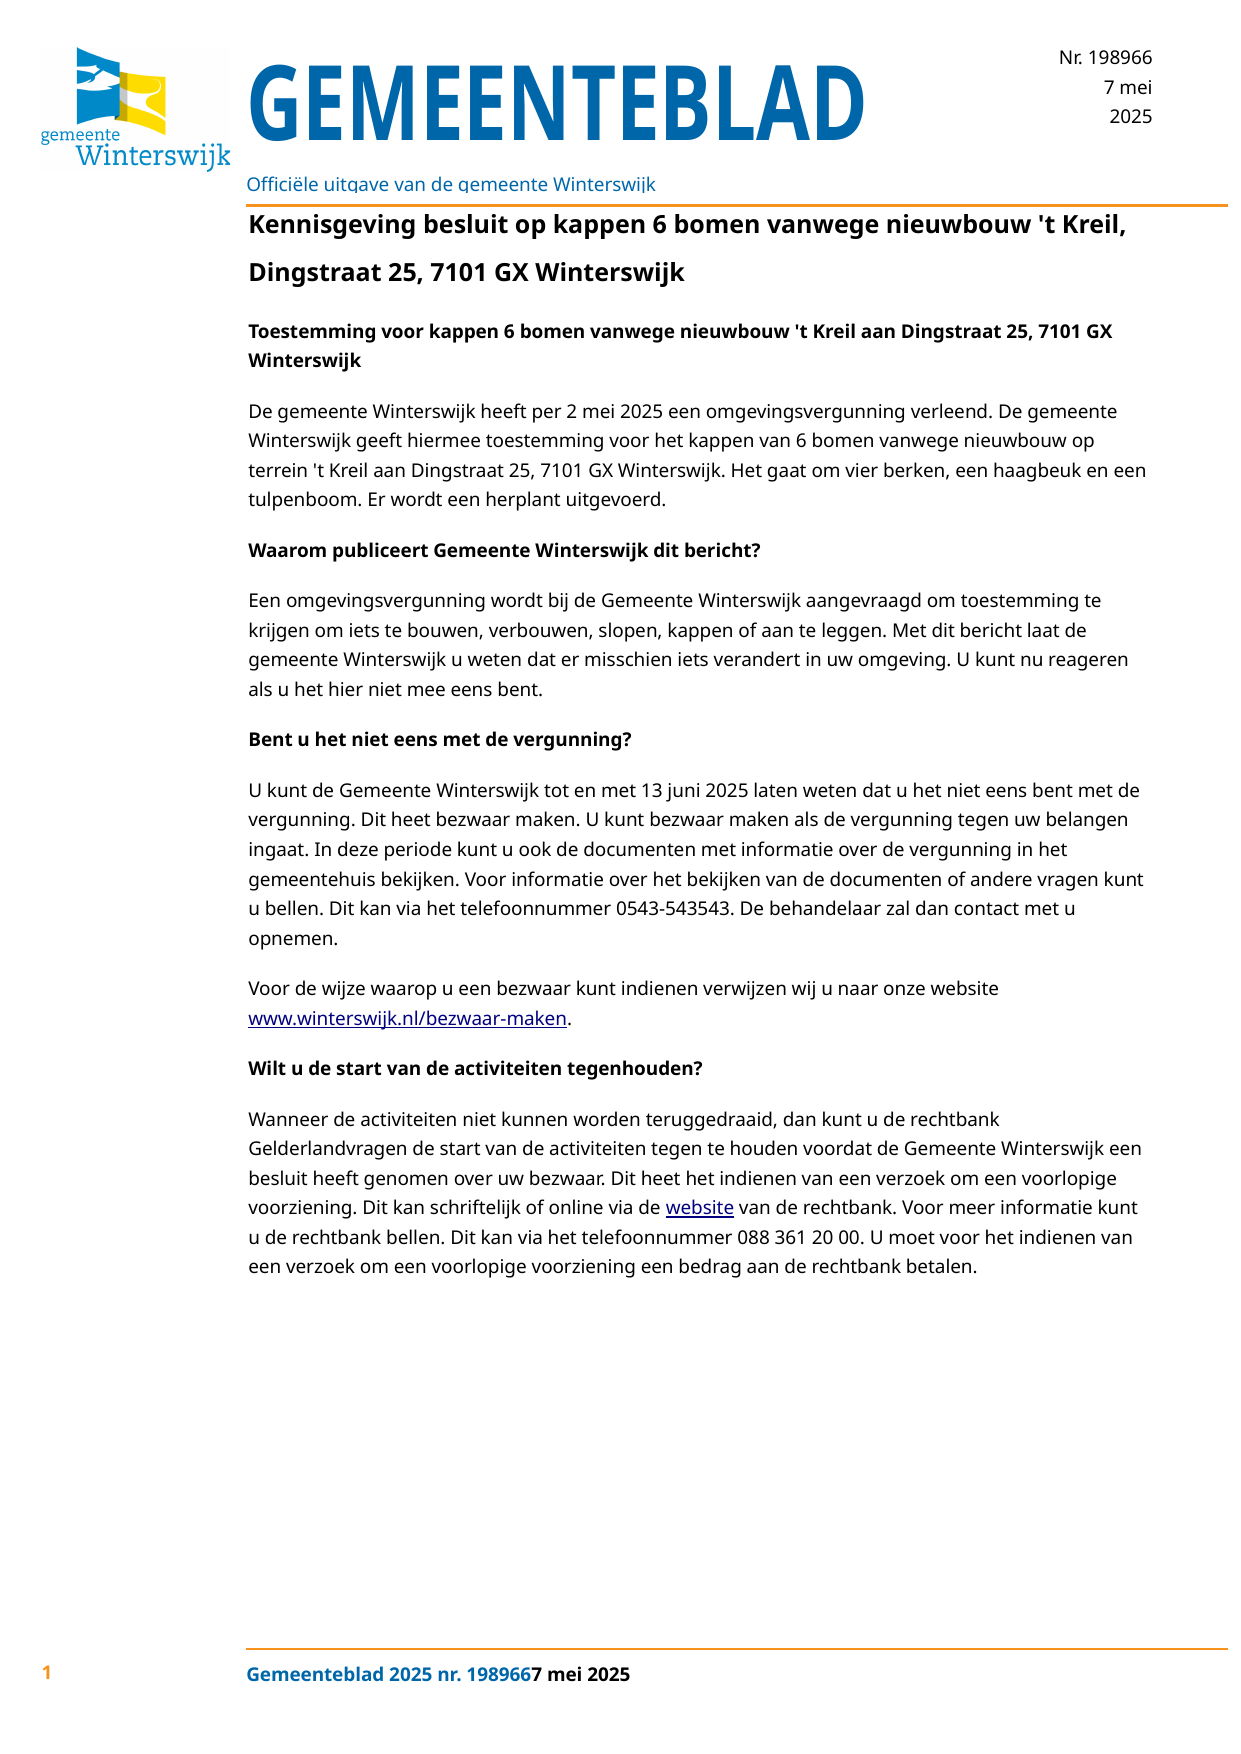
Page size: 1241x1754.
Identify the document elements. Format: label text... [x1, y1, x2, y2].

text Wilt u de start van de activiteiten tegenhouden? [248, 1055, 1152, 1081]
text U kunt de Gemeente Winterswijk tot en met 13 juni 2025 laten weten dat u het niet eens bent met de vergunning. Dit heet bezwaar maken. U kunt bezwaar maken als de vergunning tegen uw belangen ingaat. In deze periode kunt u ook de documenten met informatie over de vergunning in het gemeentehuis bekijken. Voor informatie over het bekijken van de documenten of andere vragen kunt u bellen. Dit kan via het telefoonnummer 0543-543543. De behandelaar zal dan contact met u opnemen. [248, 777, 1152, 951]
text Een omgevingsvergunning wordt bij de Gemeente Winterswijk aangevraagd om toestemming te krijgen om iets te bouwen, verbouwen, slopen, kappen of aan te leggen. Met dit bericht laat de gemeente Winterswijk u weten dat er misschien iets verandert in uw omgeving. U kunt nu reageren als u het hier niet mee eens bent. [248, 587, 1152, 702]
text Voor de wijze waarop u een bezwaar kunt indienen verwijzen wij u naar onze website www.winterswijk.nl/bezwaar-maken. [248, 975, 1152, 1031]
text De gemeente Winterswijk heeft per 2 mei 2025 een omgevingsvergunning verleend. De gemeente Winterswijk geeft hiermee toestemming voor het kappen van 6 bomen vanwege nieuwbouw op terrein 't Kreil aan Dingstraat 25, 7101 GX Winterswijk. Het gaat om vier berken, een haagbeuk en een tulpenboom. Er wordt een herplant uitgevoerd. [248, 398, 1152, 512]
picture [41, 47, 231, 172]
text Toestemming voor kappen 6 bomen vanwege nieuwbouw 't Kreil aan Dingstraat 25, 7101 GX Winterswijk [248, 318, 1152, 373]
picture [225, 153, 231, 162]
text Kennisgeving besluit op kappen 6 bomen vanwege nieuwbouw 't Kreil, Dingstraat 25, 7101 GX Winterswijk [248, 207, 1152, 288]
text Wanneer de activiteiten niet kunnen worden teruggedraaid, dan kunt u de rechtbank Gelderlandvragen de start van de activiteiten tegen te houden voordat de Gemeente Winterswijk een besluit heeft genomen over uw bezwaar. Dit heet het indienen van een verzoek om een voorlopige voorziening. Dit kan schriftelijk of online via de website van de rechtbank. Voor meer informatie kunt u de rechtbank bellen. Dit kan via het telefoonnummer 088 361 20 00. U moet voor het indienen van een verzoek om een voorlopige voorziening een bedrag aan de rechtbank betalen. [248, 1106, 1152, 1279]
text Bent u het niet eens met de vergunning? [248, 727, 1152, 752]
text Waarom publiceert Gemeente Winterswijk dit bericht? [248, 537, 1152, 563]
